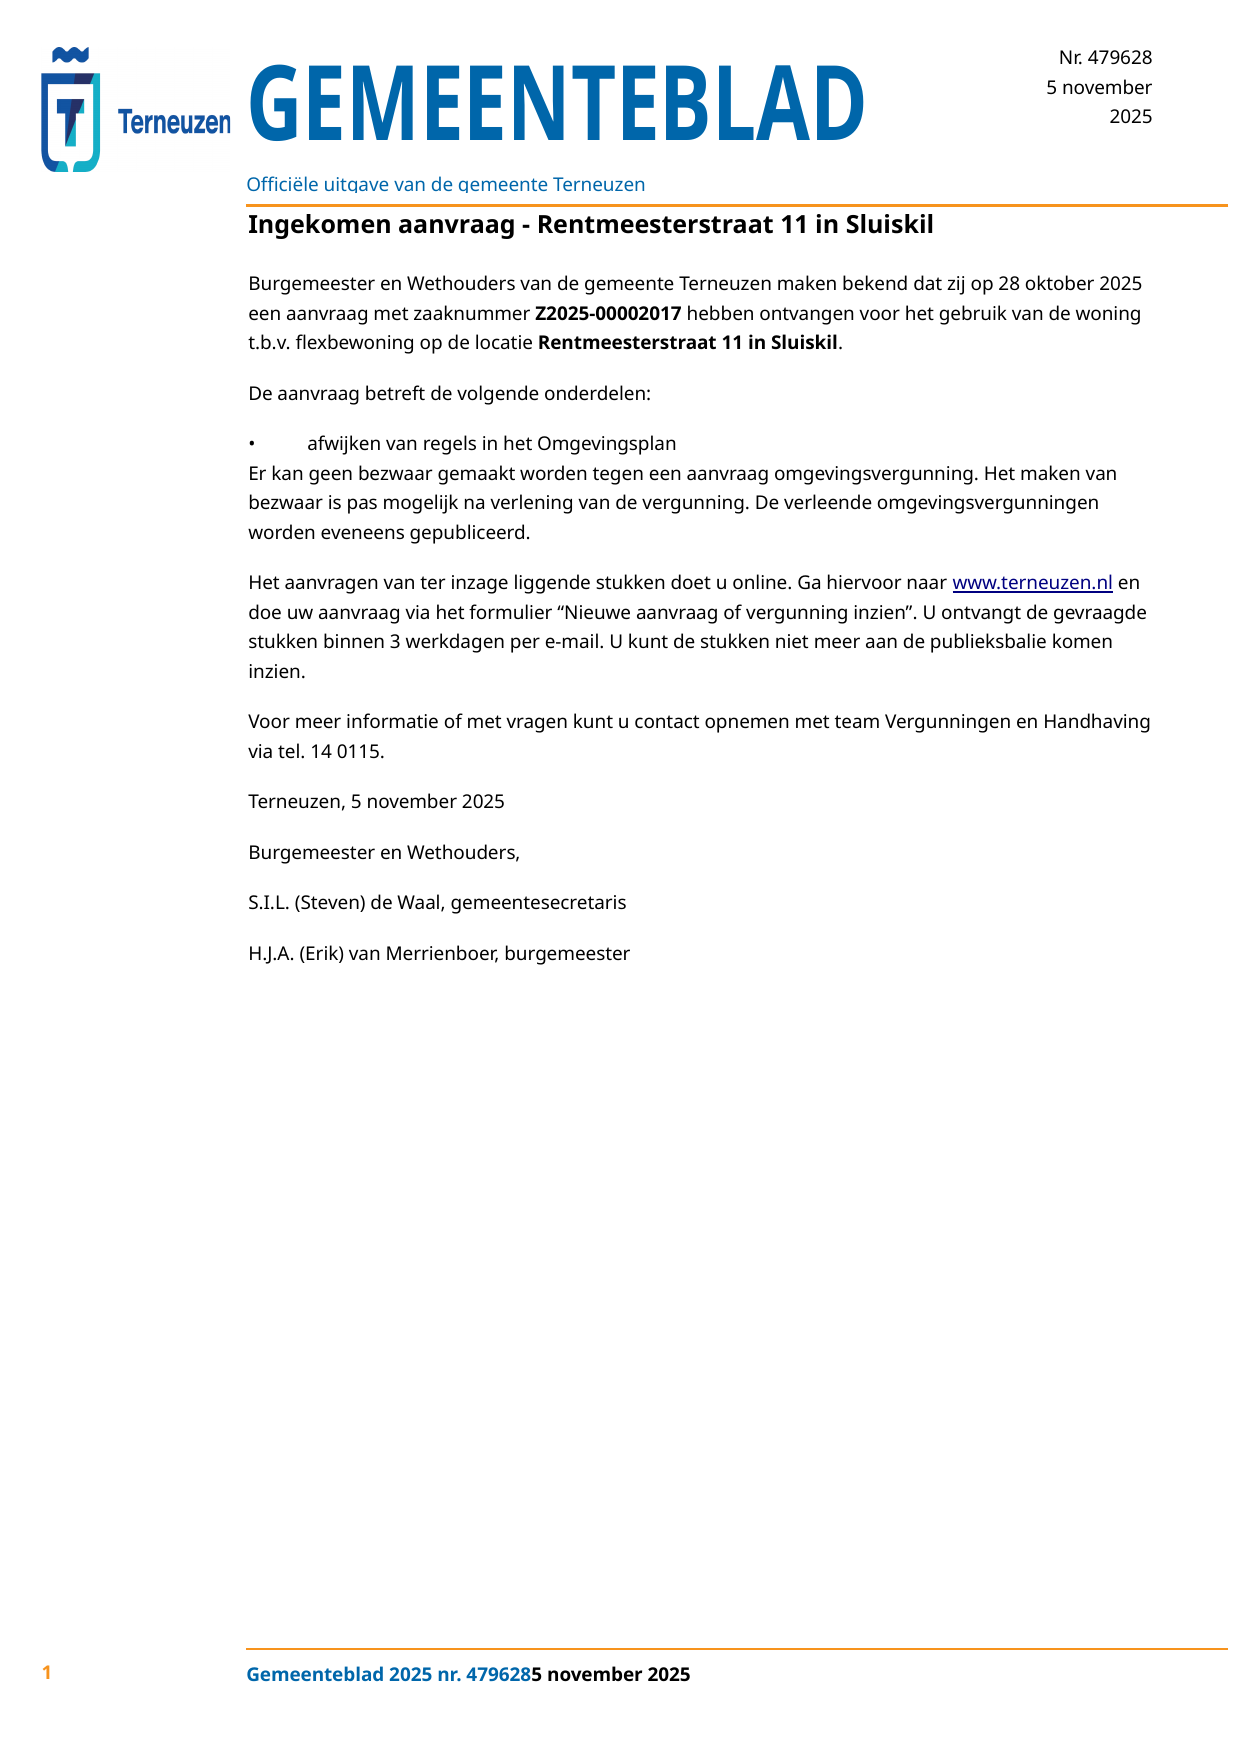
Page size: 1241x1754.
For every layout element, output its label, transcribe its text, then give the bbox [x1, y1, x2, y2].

text Ingekomen aanvraag - Rentmeesterstraat 11 in Sluiskil [248, 207, 1152, 241]
text Voor meer informatie of met vragen kunt u contact opnemen met team Vergunningen en Handhaving via tel. 14 0115. [248, 709, 1152, 764]
text Burgemeester en Wethouders van de gemeente Terneuzen maken bekend dat zij op 28 oktober 2025 een aanvraag met zaaknummer Z2025-00002017 hebben ontvangen voor het gebruik van de woning t.b.v. flexbewoning op de locatie Rentmeesterstraat 11 in Sluiskil. [248, 270, 1152, 355]
text S.I.L. (Steven) de Waal, gemeentesecretaris [248, 889, 1152, 915]
text Terneuzen, 5 november 2025 [248, 789, 1152, 814]
picture [41, 47, 231, 172]
list afwijken van regels in het Omgevingsplan [248, 430, 1152, 456]
text H.J.A. (Erik) van Merrienboer, burgemeester [248, 940, 1152, 966]
text Het aanvragen van ter inzage liggende stukken doet u online. Ga hiervoor naar www.terneuzen.nl en doe uw aanvraag via het formulier “Nieuwe aanvraag of vergunning inzien”. U ontvangt de gevraagde stukken binnen 3 werkdagen per e-mail. U kunt de stukken niet meer aan de publieksbalie komen inzien. [248, 569, 1152, 684]
text Burgemeester en Wethouders, [248, 839, 1152, 865]
text De aanvraag betreft de volgende onderdelen: [248, 380, 1152, 406]
text Er kan geen bezwaar gemaakt worden tegen een aanvraag omgevingsvergunning. Het maken van bezwaar is pas mogelijk na verlening van de vergunning. De verleende omgevingsvergunningen worden eveneens gepubliceerd. [248, 460, 1152, 545]
